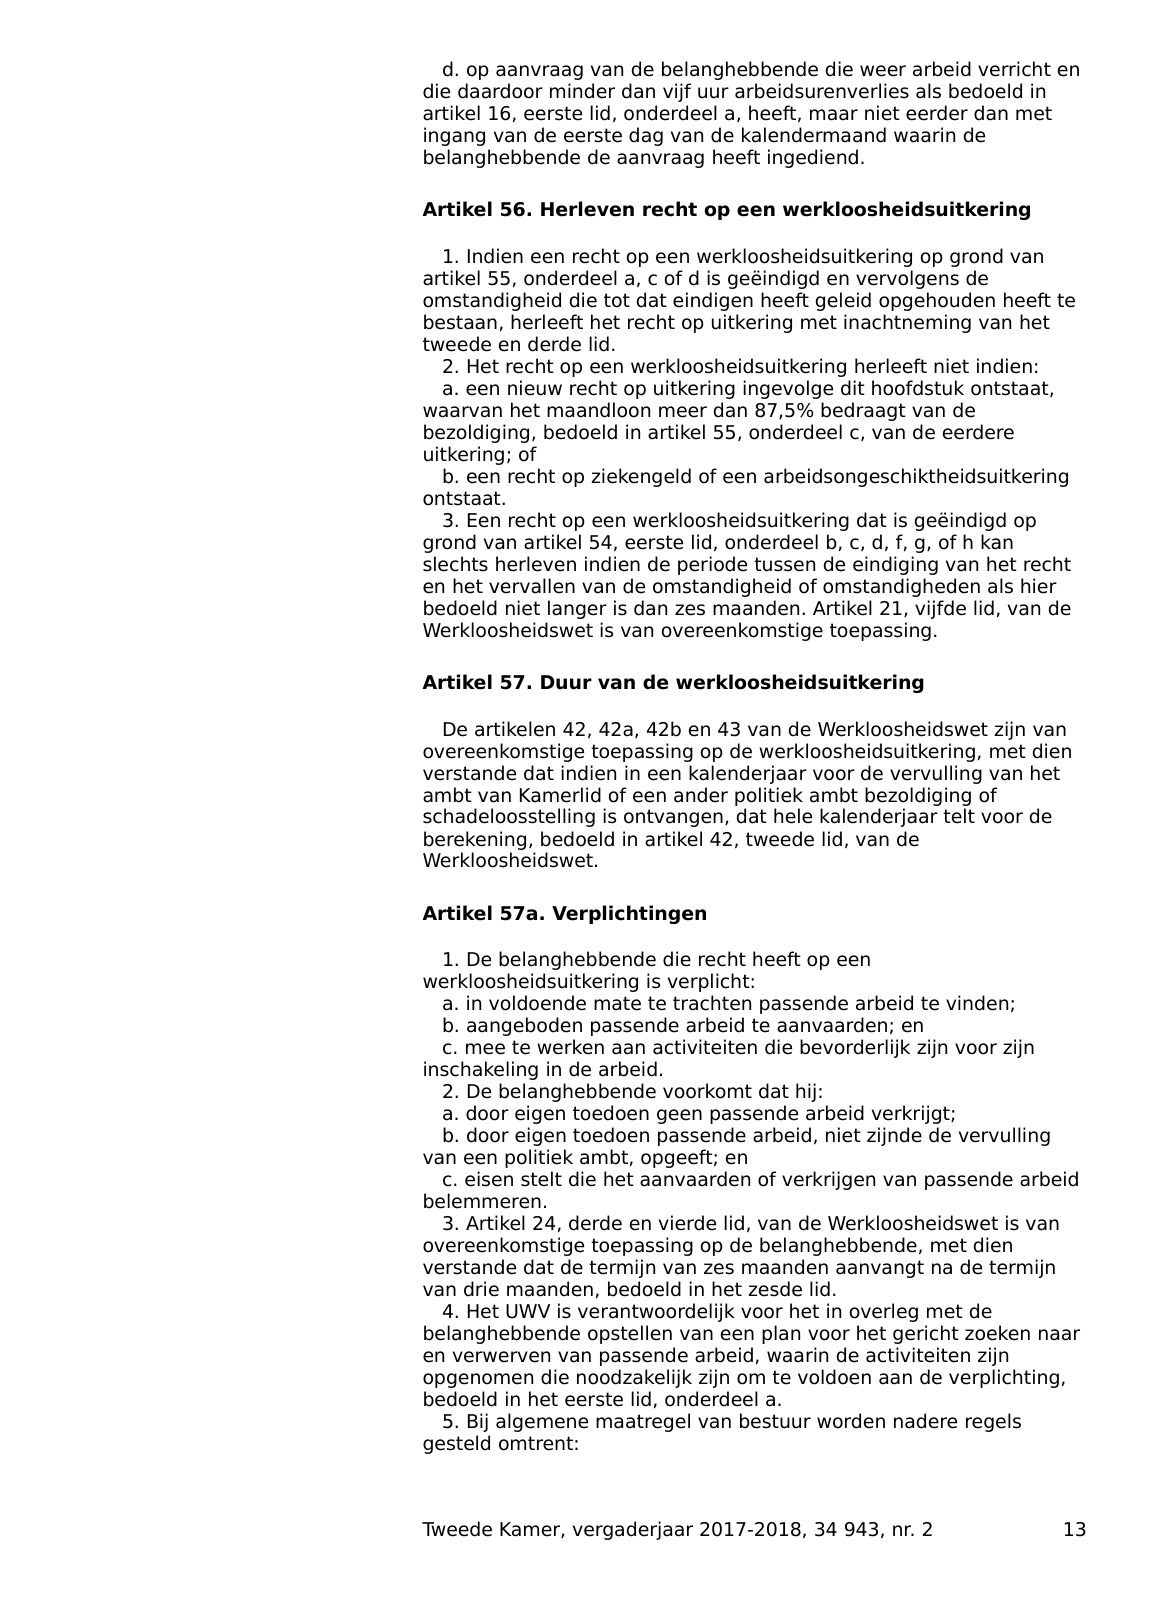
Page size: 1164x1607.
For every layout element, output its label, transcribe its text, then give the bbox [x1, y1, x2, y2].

text b. door eigen toedoen passende arbeid, niet zijnde de vervulling van een politiek ambt, opgeeft; en [422, 1125, 1087, 1169]
text a. door eigen toedoen geen passende arbeid verkrijgt; [422, 1103, 1087, 1125]
text 1. Indien een recht op een werkloosheidsuitkering op grond van artikel 55, onderdeel a, c of d is geëindigd en vervolgens de omstandigheid die tot dat eindigen heeft geleid opgehouden heeft te bestaan, herleeft het recht op uitkering met inachtneming van het tweede en derde lid. [422, 246, 1087, 356]
text De artikelen 42, 42a, 42b en 43 van de Werkloosheidswet zijn van overeenkomstige toepassing op de werkloosheidsuitkering, met dien verstande dat indien in een kalenderjaar voor de vervulling van het ambt van Kamerlid of een ander politiek ambt bezoldiging of schadeloosstelling is ontvangen, dat hele kalenderjaar telt voor de berekening, bedoeld in artikel 42, tweede lid, van de Werkloosheidswet. [422, 718, 1087, 872]
text 3. Artikel 24, derde en vierde lid, van de Werkloosheidswet is van overeenkomstige toepassing op de belanghebbende, met dien verstande dat de termijn van zes maanden aanvangt na de termijn van drie maanden, bedoeld in het zesde lid. [422, 1213, 1087, 1301]
text 1. De belanghebbende die recht heeft op een werkloosheidsuitkering is verplicht: [422, 949, 1087, 993]
text b. aangeboden passende arbeid te aanvaarden; en [422, 1015, 1087, 1037]
text c. mee te werken aan activiteiten die bevorderlijk zijn voor zijn inschakeling in de arbeid. [422, 1037, 1087, 1081]
text a. in voldoende mate te trachten passende arbeid te vinden; [422, 993, 1087, 1015]
subtitle Artikel 56. Herleven recht op een werkloosheidsuitkering [422, 199, 1087, 221]
text 3. Een recht op een werkloosheidsuitkering dat is geëindigd op grond van artikel 54, eerste lid, onderdeel b, c, d, f, g, of h kan slechts herleven indien de periode tussen de eindiging van het recht en het vervallen van de omstandigheid of omstandigheden als hier bedoeld niet langer is dan zes maanden. Artikel 21, vijfde lid, van de Werkloosheidswet is van overeenkomstige toepassing. [422, 510, 1087, 642]
text 2. De belanghebbende voorkomt dat hij: [422, 1081, 1087, 1103]
text c. eisen stelt die het aanvaarden of verkrijgen van passende arbeid belemmeren. [422, 1169, 1087, 1213]
subtitle Artikel 57a. Verplichtingen [422, 902, 1087, 924]
text a. een nieuw recht op uitkering ingevolge dit hoofdstuk ontstaat, waarvan het maandloon meer dan 87,5% bedraagt van de bezoldiging, bedoeld in artikel 55, onderdeel c, van de eerdere uitkering; of [422, 378, 1087, 466]
text d. op aanvraag van de belanghebbende die weer arbeid verricht en die daardoor minder dan vijf uur arbeidsurenverlies als bedoeld in artikel 16, eerste lid, onderdeel a, heeft, maar niet eerder dan met ingang van de eerste dag van de kalendermaand waarin de belanghebbende de aanvraag heeft ingediend. [422, 59, 1087, 169]
text 5. Bij algemene maatregel van bestuur worden nadere regels gesteld omtrent: [422, 1411, 1087, 1455]
text b. een recht op ziekengeld of een arbeidsongeschiktheidsuitkering ontstaat. [422, 466, 1087, 510]
text 4. Het UWV is verantwoordelijk voor het in overleg met de belanghebbende opstellen van een plan voor het gericht zoeken naar en verwerven van passende arbeid, waarin de activiteiten zijn opgenomen die noodzakelijk zijn om te voldoen aan de verplichting, bedoeld in het eerste lid, onderdeel a. [422, 1301, 1087, 1411]
text 2. Het recht op een werkloosheidsuitkering herleeft niet indien: [422, 356, 1087, 378]
subtitle Artikel 57. Duur van de werkloosheidsuitkering [422, 672, 1087, 693]
